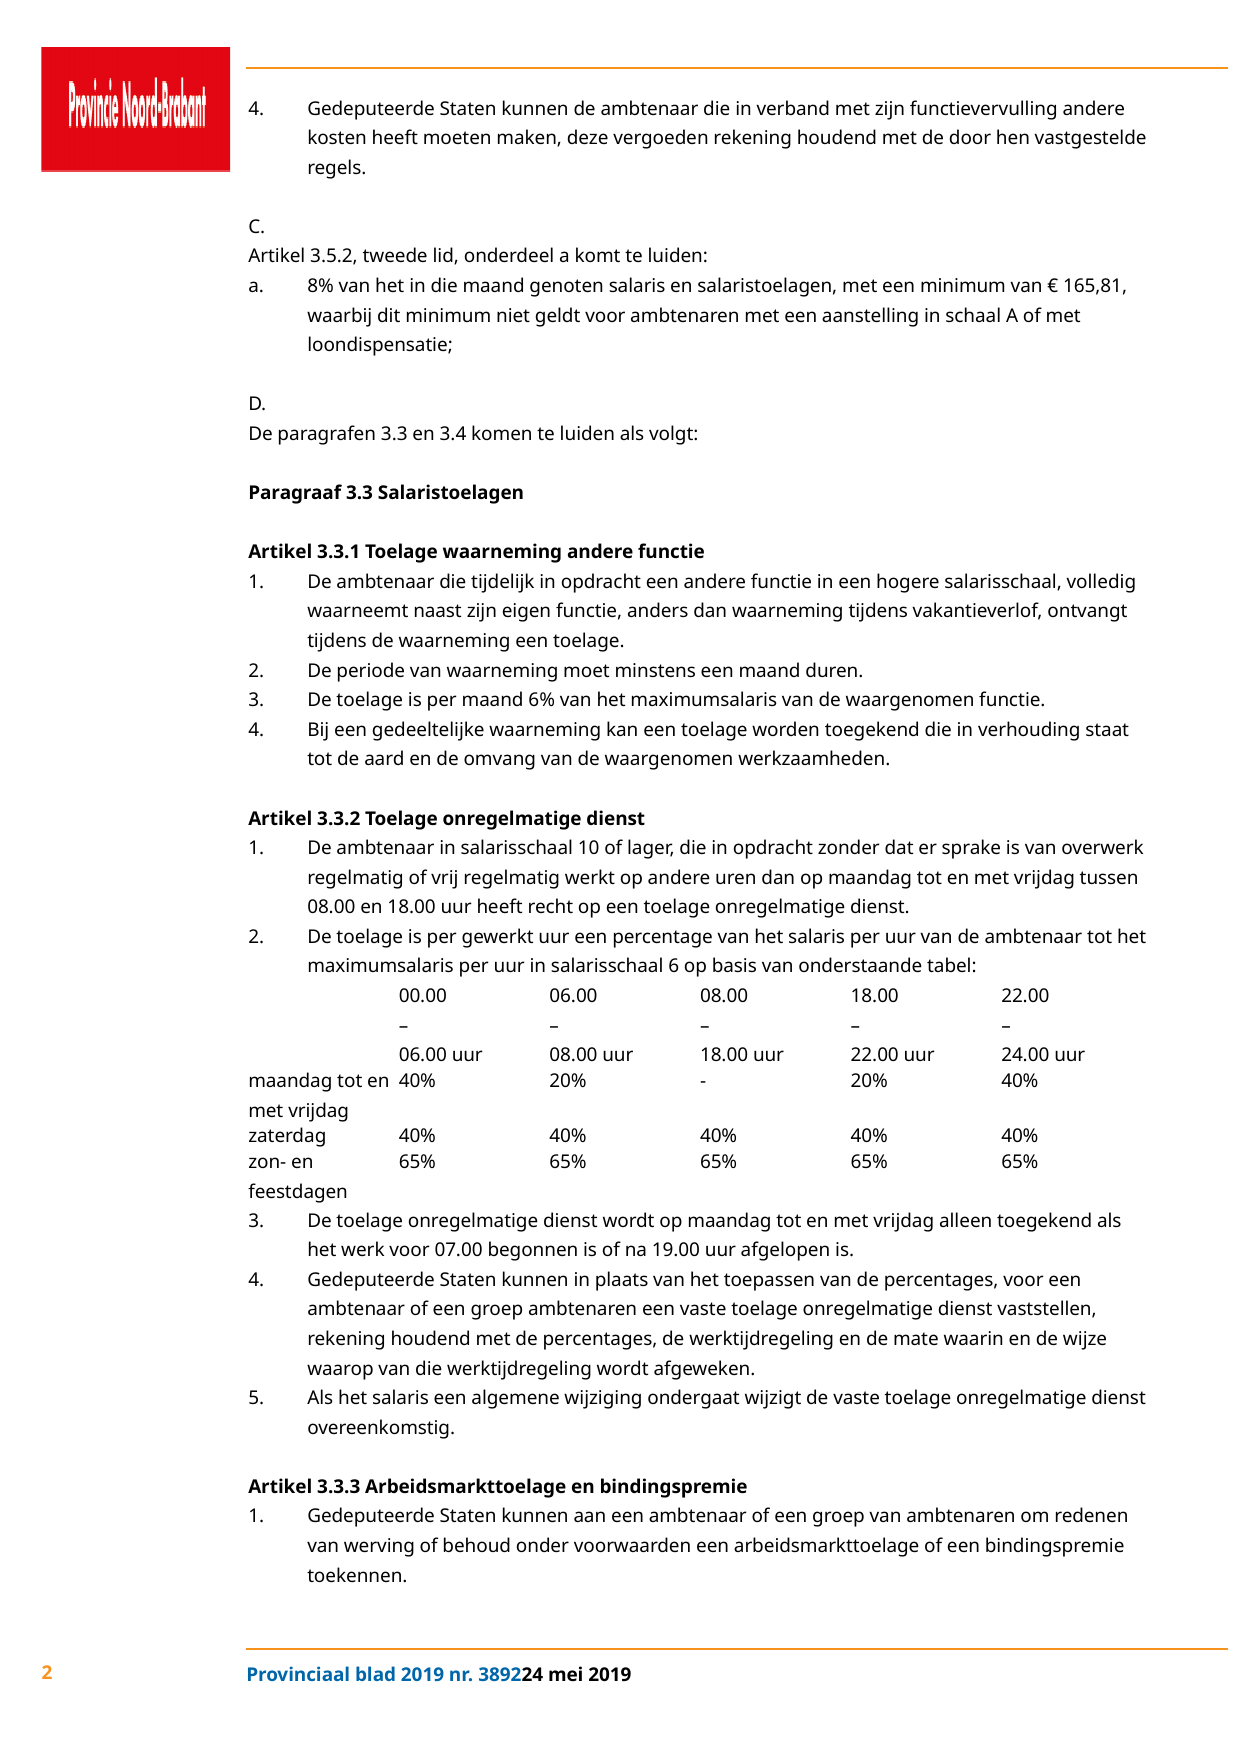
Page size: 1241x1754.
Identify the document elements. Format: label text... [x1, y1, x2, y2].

table_cell 65% [1001, 1148, 1152, 1204]
list De toelage is per maand 6% van het maximumsalaris van de waargenomen functie. [248, 686, 1152, 712]
table_cell zaterdag [248, 1123, 398, 1148]
table_cell 20% [549, 1067, 700, 1123]
table_header 06.00 – 08.00 uur [549, 983, 700, 1067]
table_cell zon- en feestdagen [248, 1148, 398, 1204]
list De ambtenaar die tijdelijk in opdracht een andere functie in een hogere salarisschaal, volledig waarneemt naast zijn eigen functie, anders dan waarneming tijdens vakantieverlof, ontvangt tijdens de waarneming een toelage. [248, 568, 1152, 653]
text D. [248, 391, 1152, 416]
table_cell maandag tot en met vrijdag [248, 1067, 398, 1123]
table_cell 65% [700, 1148, 850, 1204]
table_cell 40% [1001, 1123, 1152, 1148]
table_cell 40% [549, 1123, 700, 1148]
text C. [248, 213, 1152, 239]
table_cell 40% [1001, 1067, 1152, 1123]
text Artikel 3.3.2 Toelage onregelmatige dienst [248, 805, 1152, 831]
text Paragraaf 3.3 Salaristoelagen [248, 479, 1152, 505]
table_header [248, 983, 398, 1067]
table_cell 65% [549, 1148, 700, 1204]
table_cell 20% [850, 1067, 1001, 1123]
list De toelage onregelmatige dienst wordt op maandag tot en met vrijdag alleen toegekend als het werk voor 07.00 begonnen is of na 19.00 uur afgelopen is. [248, 1207, 1152, 1262]
text De paragrafen 3.3 en 3.4 komen te luiden als volgt: [248, 420, 1152, 446]
table_cell 65% [850, 1148, 1001, 1204]
table_cell 40% [850, 1123, 1001, 1148]
list Als het salaris een algemene wijziging ondergaat wijzigt de vaste toelage onregelmatige dienst overeenkomstig. [248, 1384, 1152, 1440]
table_header 18.00 – 22.00 uur [850, 983, 1001, 1067]
list De periode van waarneming moet minstens een maand duren. [248, 657, 1152, 683]
table_header 22.00 – 24.00 uur [1001, 983, 1152, 1067]
text Artikel 3.3.3 Arbeidsmarkttoelage en bindingspremie [248, 1473, 1152, 1499]
list 8% van het in die maand genoten salaris en salaristoelagen, met een minimum van € 165,81, waarbij dit minimum niet geldt voor ambtenaren met een aanstelling in schaal A of met loondispensatie; [248, 272, 1152, 357]
list Gedeputeerde Staten kunnen de ambtenaar die in verband met zijn functievervulling andere kosten heeft moeten maken, deze vergoeden rekening houdend met de door hen vastgestelde regels. [248, 95, 1152, 180]
list Gedeputeerde Staten kunnen aan een ambtenaar of een groep van ambtenaren om redenen van werving of behoud onder voorwaarden een arbeidsmarkttoelage of een bindingspremie toekennen. [248, 1503, 1152, 1588]
list Bij een gedeeltelijke waarneming kan een toelage worden toegekend die in verhouding staat tot de aard en de omvang van de waargenomen werkzaamheden. [248, 716, 1152, 771]
text Artikel 3.5.2, tweede lid, onderdeel a komt te luiden: [248, 243, 1152, 268]
list Gedeputeerde Staten kunnen in plaats van het toepassen van de percentages, voor een ambtenaar of een groep ambtenaren een vaste toelage onregelmatige dienst vaststellen, rekening houdend met de percentages, de werktijdregeling en de mate waarin en de wijze waarop van die werktijdregeling wordt afgeweken. [248, 1266, 1152, 1381]
table_cell 65% [399, 1148, 549, 1204]
table_cell 40% [399, 1123, 549, 1148]
list De toelage is per gewerkt uur een percentage van het salaris per uur van de ambtenaar tot het maximumsalaris per uur in salarisschaal 6 op basis van onderstaande tabel: [248, 923, 1152, 978]
text Artikel 3.3.1 Toelage waarneming andere functie [248, 538, 1152, 564]
table_header 00.00 – 06.00 uur [399, 983, 549, 1067]
picture [41, 47, 231, 172]
table_cell - [700, 1067, 850, 1123]
table_header 08.00 – 18.00 uur [700, 983, 850, 1067]
table_cell 40% [399, 1067, 549, 1123]
list De ambtenaar in salarisschaal 10 of lager, die in opdracht zonder dat er sprake is van overwerk regelmatig of vrij regelmatig werkt op andere uren dan op maandag tot en met vrijdag tussen 08.00 en 18.00 uur heeft recht op een toelage onregelmatige dienst. [248, 834, 1152, 919]
table_cell 40% [700, 1123, 850, 1148]
